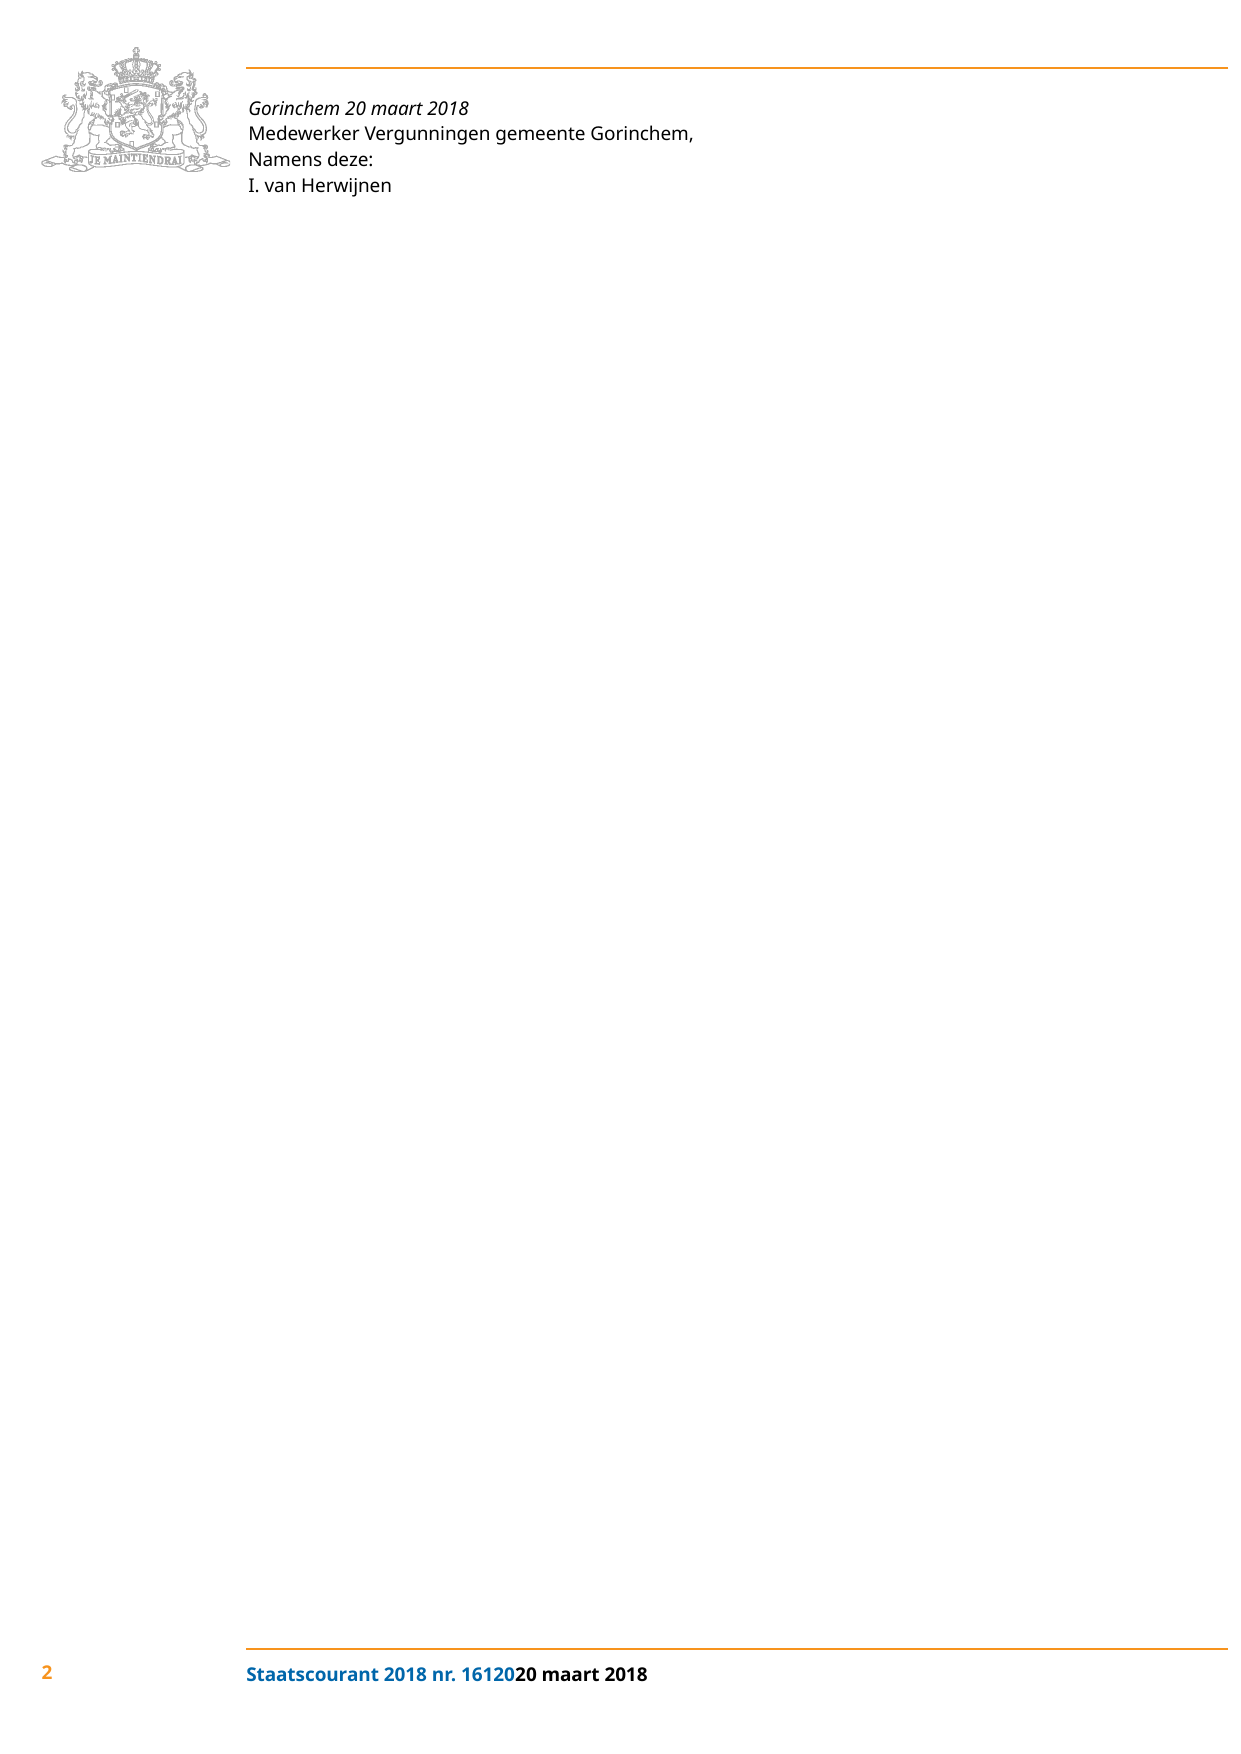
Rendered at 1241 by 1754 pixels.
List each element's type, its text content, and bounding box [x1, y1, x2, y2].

text Namens deze: [248, 146, 1152, 172]
text Medewerker Vergunningen gemeente Gorinchem, [248, 121, 1152, 146]
picture [41, 47, 231, 172]
text I. van Herwijnen [248, 172, 1152, 198]
text Gorinchem 20 maart 2018 [248, 95, 1152, 121]
